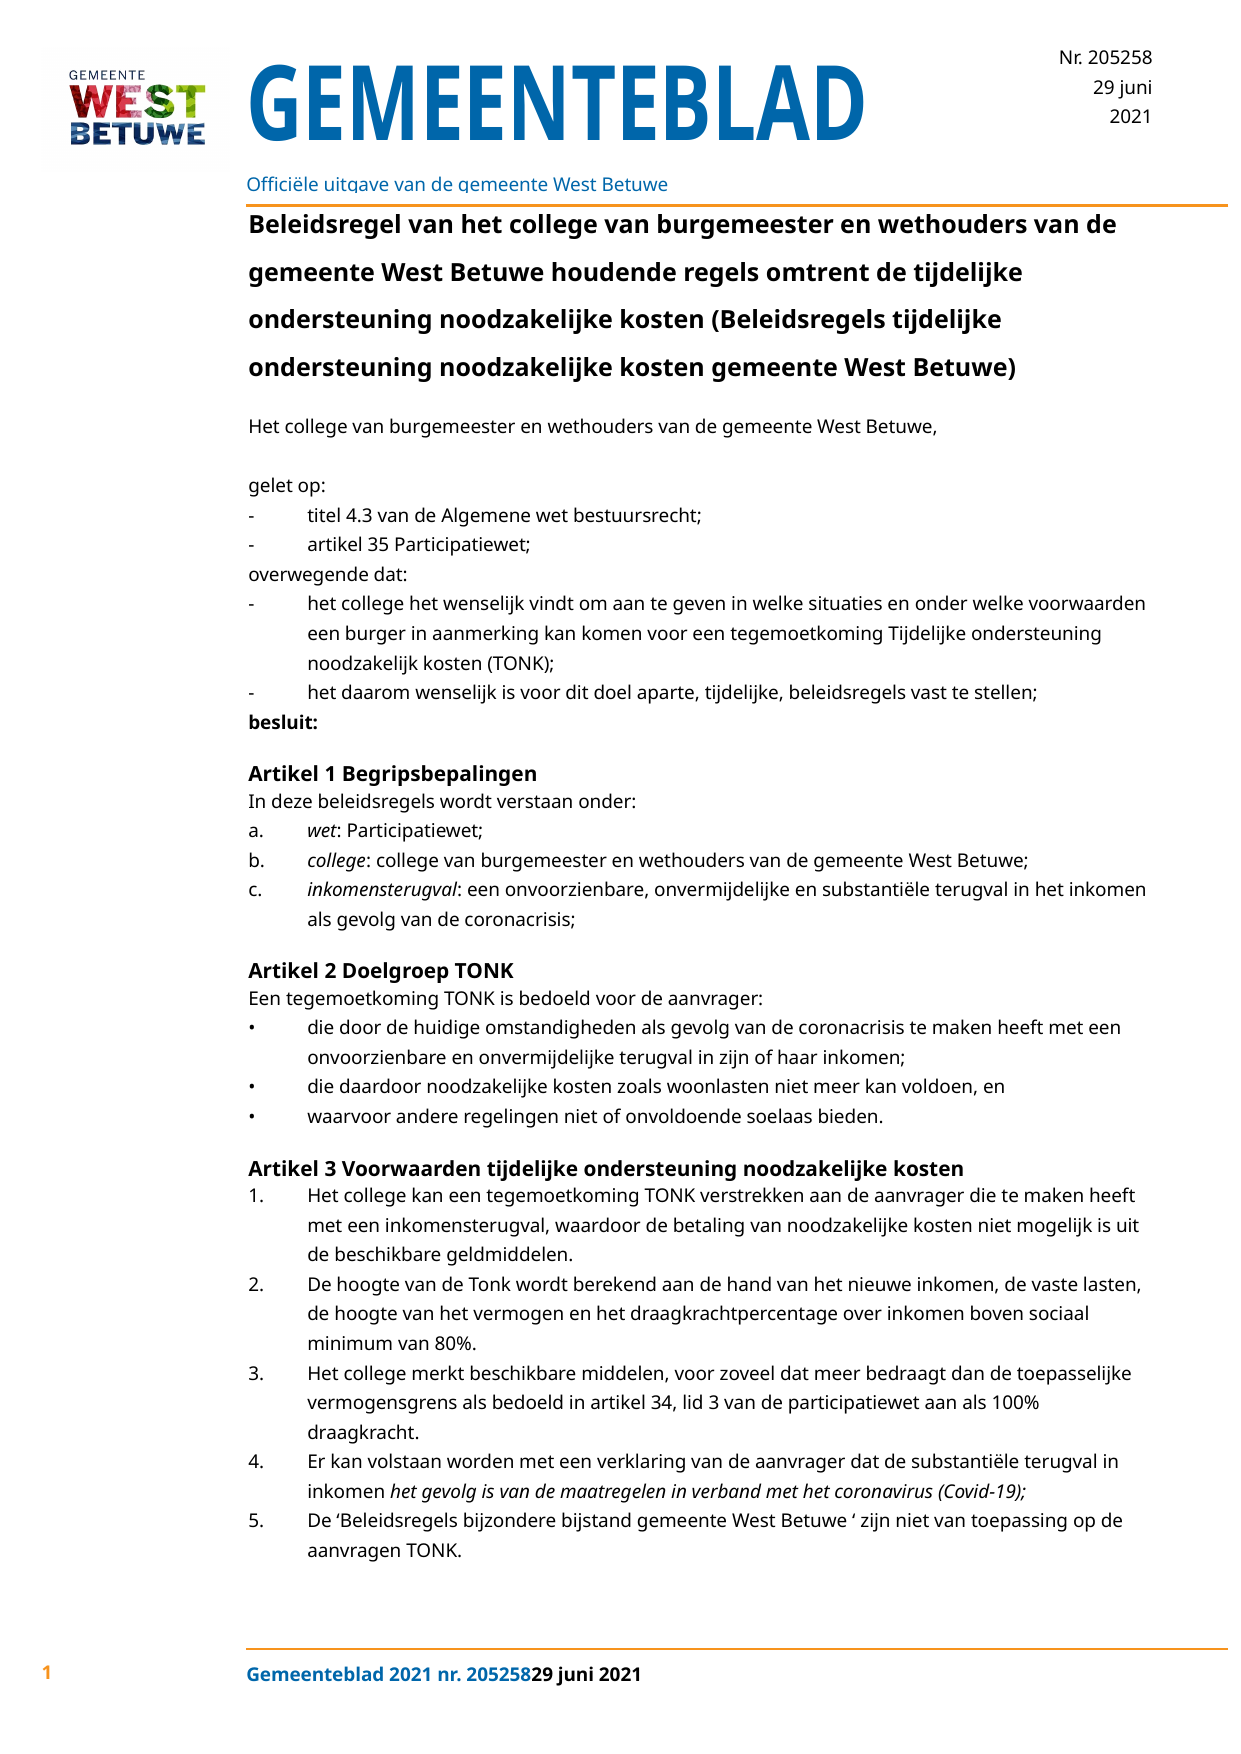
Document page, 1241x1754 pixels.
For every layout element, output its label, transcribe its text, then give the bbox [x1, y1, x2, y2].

list waarvoor andere regelingen niet of onvoldoende soelaas bieden. [248, 1103, 1152, 1129]
list Er kan volstaan worden met een verklaring van de aanvrager dat de substantiële terugval in inkomen het gevolg is van de maatregelen in verband met het coronavirus (Covid-19); [248, 1448, 1152, 1504]
text Een tegemoetkoming TONK is bedoeld voor de aanvrager: [248, 985, 1152, 1011]
text besluit: [248, 709, 1152, 735]
list die door de huidige omstandigheden als gevolg van de coronacrisis te maken heeft met een onvoorzienbare en onvermijdelijke terugval in zijn of haar inkomen; [248, 1014, 1152, 1070]
list college: college van burgemeester en wethouders van de gemeente West Betuwe; [248, 847, 1152, 873]
text gelet op: [248, 472, 1152, 498]
list Het college kan een tegemoetkoming TONK verstrekken aan de aanvrager die te maken heeft met een inkomensterugval, waardoor de betaling van noodzakelijke kosten niet mogelijk is uit de beschikbare geldmiddelen. [248, 1182, 1152, 1267]
list artikel 35 Participatiewet; [248, 531, 1152, 557]
list het college het wenselijk vindt om aan te geven in welke situaties en onder welke voorwaarden een burger in aanmerking kan komen voor een tegemoetkoming Tijdelijke ondersteuning noodzakelijk kosten (TONK); [248, 591, 1152, 676]
list wet: Participatiewet; [248, 817, 1152, 843]
list titel 4.3 van de Algemene wet bestuursrecht; [248, 502, 1152, 528]
text Artikel 2 Doelgroep TONK [248, 957, 1152, 985]
list inkomensterugval: een onvoorzienbare, onvermijdelijke en substantiële terugval in het inkomen als gevolg van de coronacrisis; [248, 877, 1152, 932]
text Artikel 3 Voorwaarden tijdelijke ondersteuning noodzakelijke kosten [248, 1154, 1152, 1182]
list het daarom wenselijk is voor dit doel aparte, tijdelijke, beleidsregels vast te stellen; [248, 679, 1152, 705]
list die daardoor noodzakelijke kosten zoals woonlasten niet meer kan voldoen, en [248, 1074, 1152, 1099]
text Artikel 1 Begripsbepalingen [248, 759, 1152, 788]
text In deze beleidsregels wordt verstaan onder: [248, 788, 1152, 813]
text Het college van burgemeester en wethouders van de gemeente West Betuwe, [248, 413, 1152, 439]
text overwegende dat: [248, 561, 1152, 587]
list De ‘Beleidsregels bijzondere bijstand gemeente West Betuwe ‘ zijn niet van toepassing op de aanvragen TONK. [248, 1508, 1152, 1563]
list Het college merkt beschikbare middelen, voor zoveel dat meer bedraagt dan de toepasselijke vermogensgrens als bedoeld in artikel 34, lid 3 van de participatiewet aan als 100% draagkracht. [248, 1360, 1152, 1444]
text Beleidsregel van het college van burgemeester en wethouders van de gemeente West Betuwe houdende regels omtrent de tijdelijke ondersteuning noodzakelijke kosten (Beleidsregels tijdelijke ondersteuning noodzakelijke kosten gemeente West Betuwe) [248, 207, 1152, 384]
list De hoogte van de Tonk wordt berekend aan de hand van het nieuwe inkomen, de vaste lasten, de hoogte van het vermogen en het draagkrachtpercentage over inkomen boven sociaal minimum van 80%. [248, 1271, 1152, 1356]
picture [41, 47, 231, 172]
